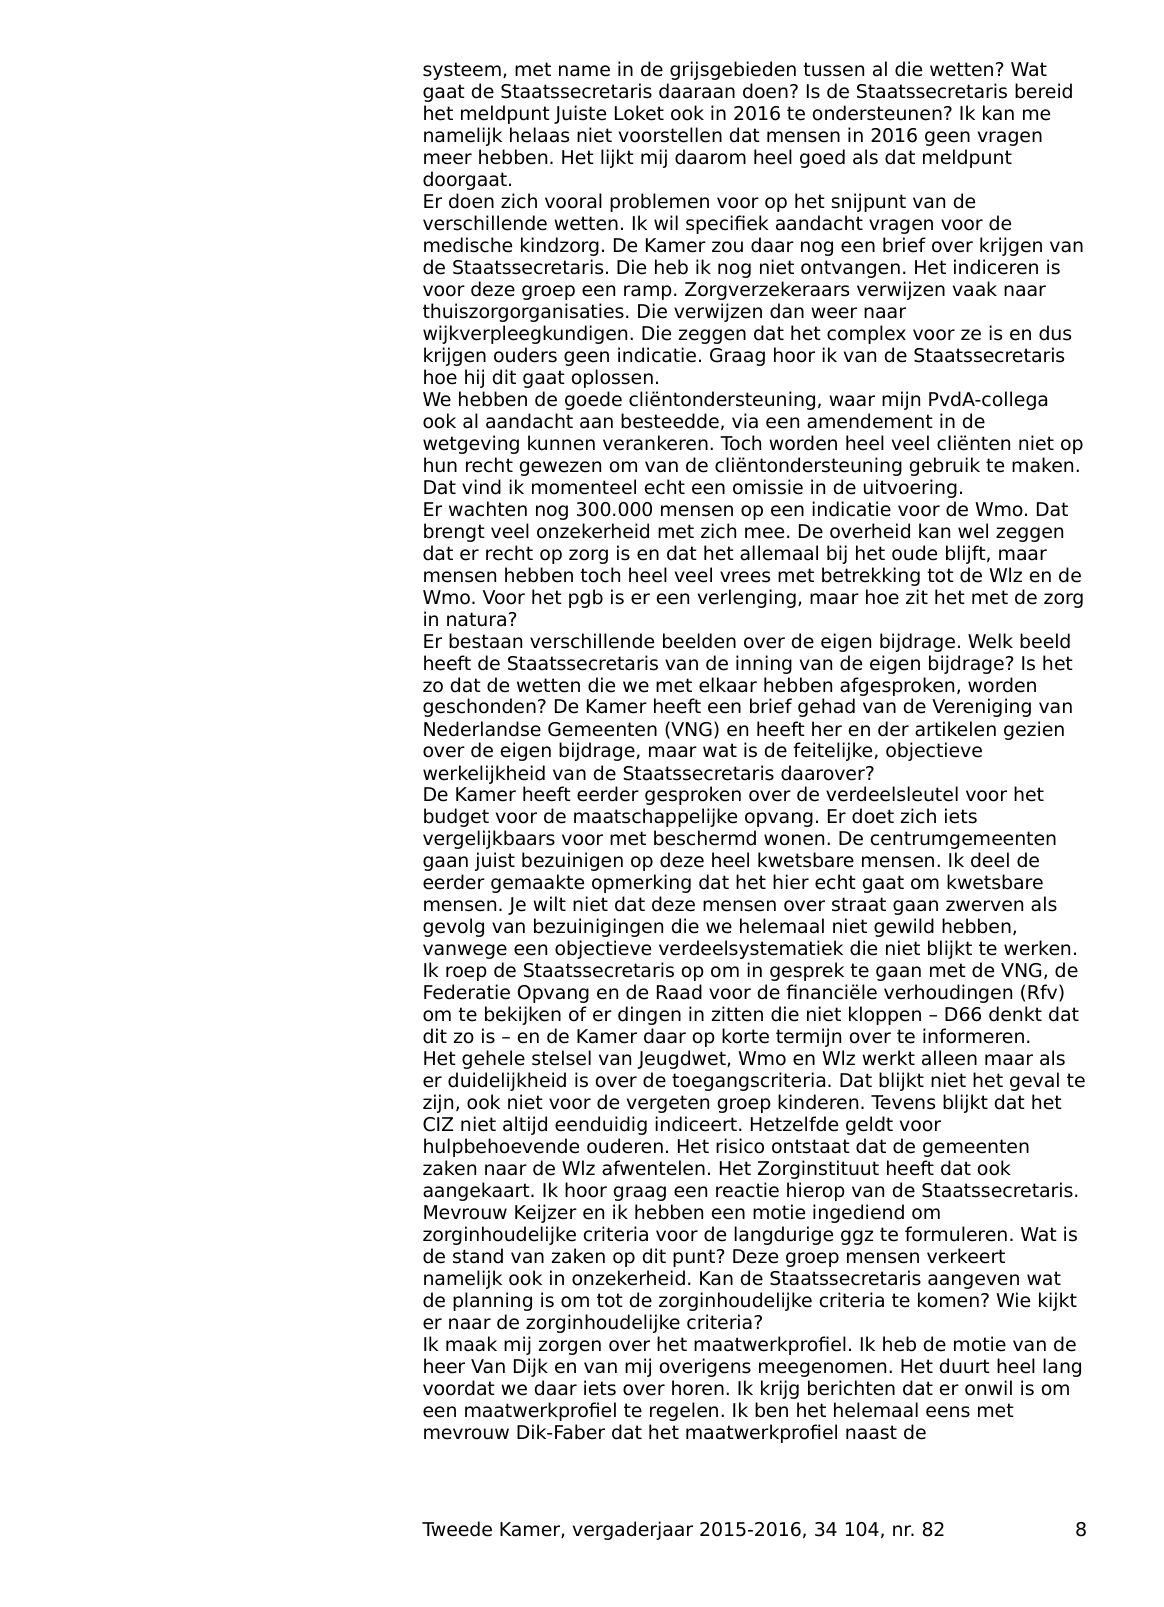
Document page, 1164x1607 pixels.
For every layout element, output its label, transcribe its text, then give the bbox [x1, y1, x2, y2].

text Er bestaan verschillende beelden over de eigen bijdrage. Welk beeld heeft de Staatssecretaris van de inning van de eigen bijdrage? Is het zo dat de wetten die we met elkaar hebben afgesproken, worden geschonden? De Kamer heeft een brief gehad van de Vereniging van Nederlandse Gemeenten (VNG) en heeft her en der artikelen gezien over de eigen bijdrage, maar wat is de feitelijke, objectieve werkelijkheid van de Staatssecretaris daarover? [422, 631, 1087, 784]
text Het gehele stelsel van Jeugdwet, Wmo en Wlz werkt alleen maar als er duidelijkheid is over de toegangscriteria. Dat blijkt niet het geval te zijn, ook niet voor de vergeten groep kinderen. Tevens blijkt dat het CIZ niet altijd eenduidig indiceert. Hetzelfde geldt voor hulpbehoevende ouderen. Het risico ontstaat dat de gemeenten zaken naar de Wlz afwentelen. Het Zorginstituut heeft dat ook aangekaart. Ik hoor graag een reactie hierop van de Staatssecretaris. [422, 1048, 1087, 1202]
text We hebben de goede cliëntondersteuning, waar mijn PvdA-collega ook al aandacht aan besteedde, via een amendement in de wetgeving kunnen verankeren. Toch worden heel veel cliënten niet op hun recht gewezen om van de cliëntondersteuning gebruik te maken. Dat vind ik momenteel echt een omissie in de uitvoering. [422, 389, 1087, 499]
text De Kamer heeft eerder gesproken over de verdeelsleutel voor het budget voor de maatschappelijke opvang. Er doet zich iets vergelijkbaars voor met beschermd wonen. De centrumgemeenten gaan juist bezuinigen op deze heel kwetsbare mensen. Ik deel de eerder gemaakte opmerking dat het hier echt gaat om kwetsbare mensen. Je wilt niet dat deze mensen over straat gaan zwerven als gevolg van bezuinigingen die we helemaal niet gewild hebben, vanwege een objectieve verdeelsystematiek die niet blijkt te werken. Ik roep de Staatssecretaris op om in gesprek te gaan met de VNG, de Federatie Opvang en de Raad voor de financiële verhoudingen (Rfv) om te bekijken of er dingen in zitten die niet kloppen – D66 denkt dat dit zo is – en de Kamer daar op korte termijn over te informeren. [422, 784, 1087, 1048]
text systeem, met name in de grijsgebieden tussen al die wetten? Wat gaat de Staatssecretaris daaraan doen? Is de Staatssecretaris bereid het meldpunt Juiste Loket ook in 2016 te ondersteunen? Ik kan me namelijk helaas niet voorstellen dat mensen in 2016 geen vragen meer hebben. Het lijkt mij daarom heel goed als dat meldpunt doorgaat. [422, 59, 1087, 191]
text Ik maak mij zorgen over het maatwerkprofiel. Ik heb de motie van de heer Van Dijk en van mij overigens meegenomen. Het duurt heel lang voordat we daar iets over horen. Ik krijg berichten dat er onwil is om een maatwerkprofiel te regelen. Ik ben het helemaal eens met mevrouw Dik-Faber dat het maatwerkprofiel naast de [422, 1334, 1087, 1444]
text Er doen zich vooral problemen voor op het snijpunt van de verschillende wetten. Ik wil specifiek aandacht vragen voor de medische kindzorg. De Kamer zou daar nog een brief over krijgen van de Staatssecretaris. Die heb ik nog niet ontvangen. Het indiceren is voor deze groep een ramp. Zorgverzekeraars verwijzen vaak naar thuiszorgorganisaties. Die verwijzen dan weer naar wijkverpleegkundigen. Die zeggen dat het complex voor ze is en dus krijgen ouders geen indicatie. Graag hoor ik van de Staatssecretaris hoe hij dit gaat oplossen. [422, 191, 1087, 389]
text Er wachten nog 300.000 mensen op een indicatie voor de Wmo. Dat brengt veel onzekerheid met zich mee. De overheid kan wel zeggen dat er recht op zorg is en dat het allemaal bij het oude blijft, maar mensen hebben toch heel veel vrees met betrekking tot de Wlz en de Wmo. Voor het pgb is er een verlenging, maar hoe zit het met de zorg in natura? [422, 499, 1087, 631]
text Mevrouw Keijzer en ik hebben een motie ingediend om zorginhoudelijke criteria voor de langdurige ggz te formuleren. Wat is de stand van zaken op dit punt? Deze groep mensen verkeert namelijk ook in onzekerheid. Kan de Staatssecretaris aangeven wat de planning is om tot de zorginhoudelijke criteria te komen? Wie kijkt er naar de zorginhoudelijke criteria? [422, 1202, 1087, 1334]
